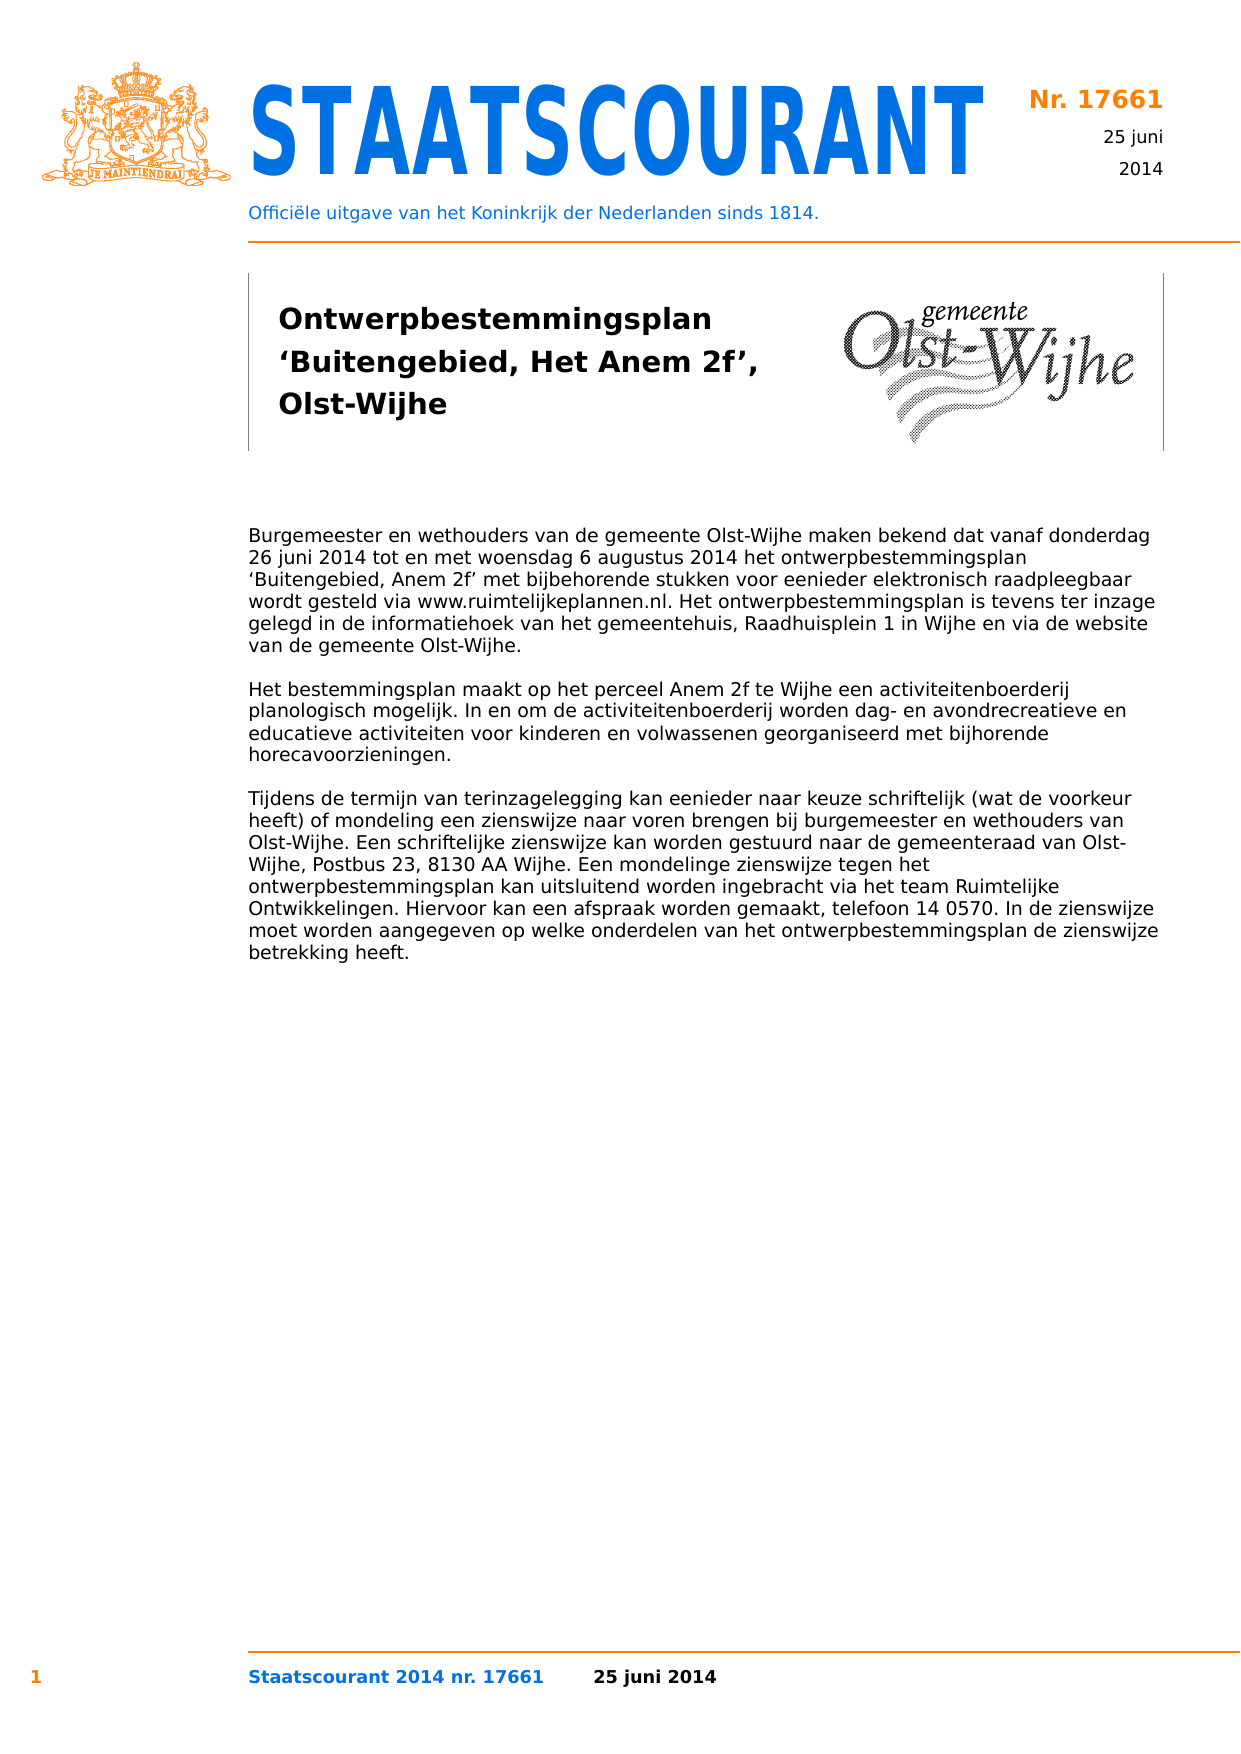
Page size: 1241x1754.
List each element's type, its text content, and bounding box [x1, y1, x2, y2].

table_cell Officiële uitgave van het Koninkrijk der Nederlanden sinds 1814. [248, 203, 1240, 241]
text Burgemeester en wethouders van de gemeente Olst-Wijhe maken bekend dat vanaf donderdag 26 juni 2014 tot en met woensdag 6 augustus 2014 het ontwerpbestemmingsplan ‘Buitengebied, Anem 2f’ met bijbehorende stukken voor eenieder elektronisch raadpleegbaar wordt gesteld via www.ruimtelijkeplannen.nl. Het ontwerpbestemmingsplan is tevens ter inzage gelegd in de informatiehoek van het gemeentehuis, Raadhuisplein 1 in Wijhe en via de website van de gemeente Olst-Wijhe. [248, 525, 1163, 657]
table_header Nr. 17661 [998, 62, 1240, 121]
table_header STAATSCOURANT [248, 62, 998, 203]
table_cell 2014 [998, 153, 1240, 203]
text Tijdens de termijn van terinzagelegging kan eenieder naar keuze schriftelijk (wat de voorkeur heeft) of mondeling een zienswijze naar voren brengen bij burgemeester en wethouders van Olst-Wijhe. Een schriftelijke zienswijze kan worden gestuurd naar de gemeenteraad van Olst-Wijhe, Postbus 23, 8130 AA Wijhe. Een mondelinge zienswijze tegen het ontwerpbestemmingsplan kan uitsluitend worden ingebracht via het team Ruimtelijke Ontwikkelingen. Hiervoor kan een afspraak worden gemaakt, telefoon 14 0570. In de zienswijze moet worden aangegeven op welke onderdelen van het ontwerpbestemmingsplan de zienswijze betrekking heeft. [248, 788, 1163, 964]
picture [41, 62, 231, 186]
text Het bestemmingsplan maakt op het perceel Anem 2f te Wijhe een activiteitenboerderij planologisch mogelijk. In en om de activiteitenboerderij worden dag- en avondrecreatieve en educatieve activiteiten voor kinderen en volwassenen georganiseerd met bijhorende horecavoorzieningen. [248, 678, 1163, 766]
table_cell 25 juni [998, 121, 1240, 153]
picture [844, 302, 1134, 445]
table_header [25, 62, 248, 241]
subtitle Ontwerpbestemmingsplan ‘Buitengebied, Het Anem 2f’, Olst-Wijhe [249, 273, 1163, 451]
